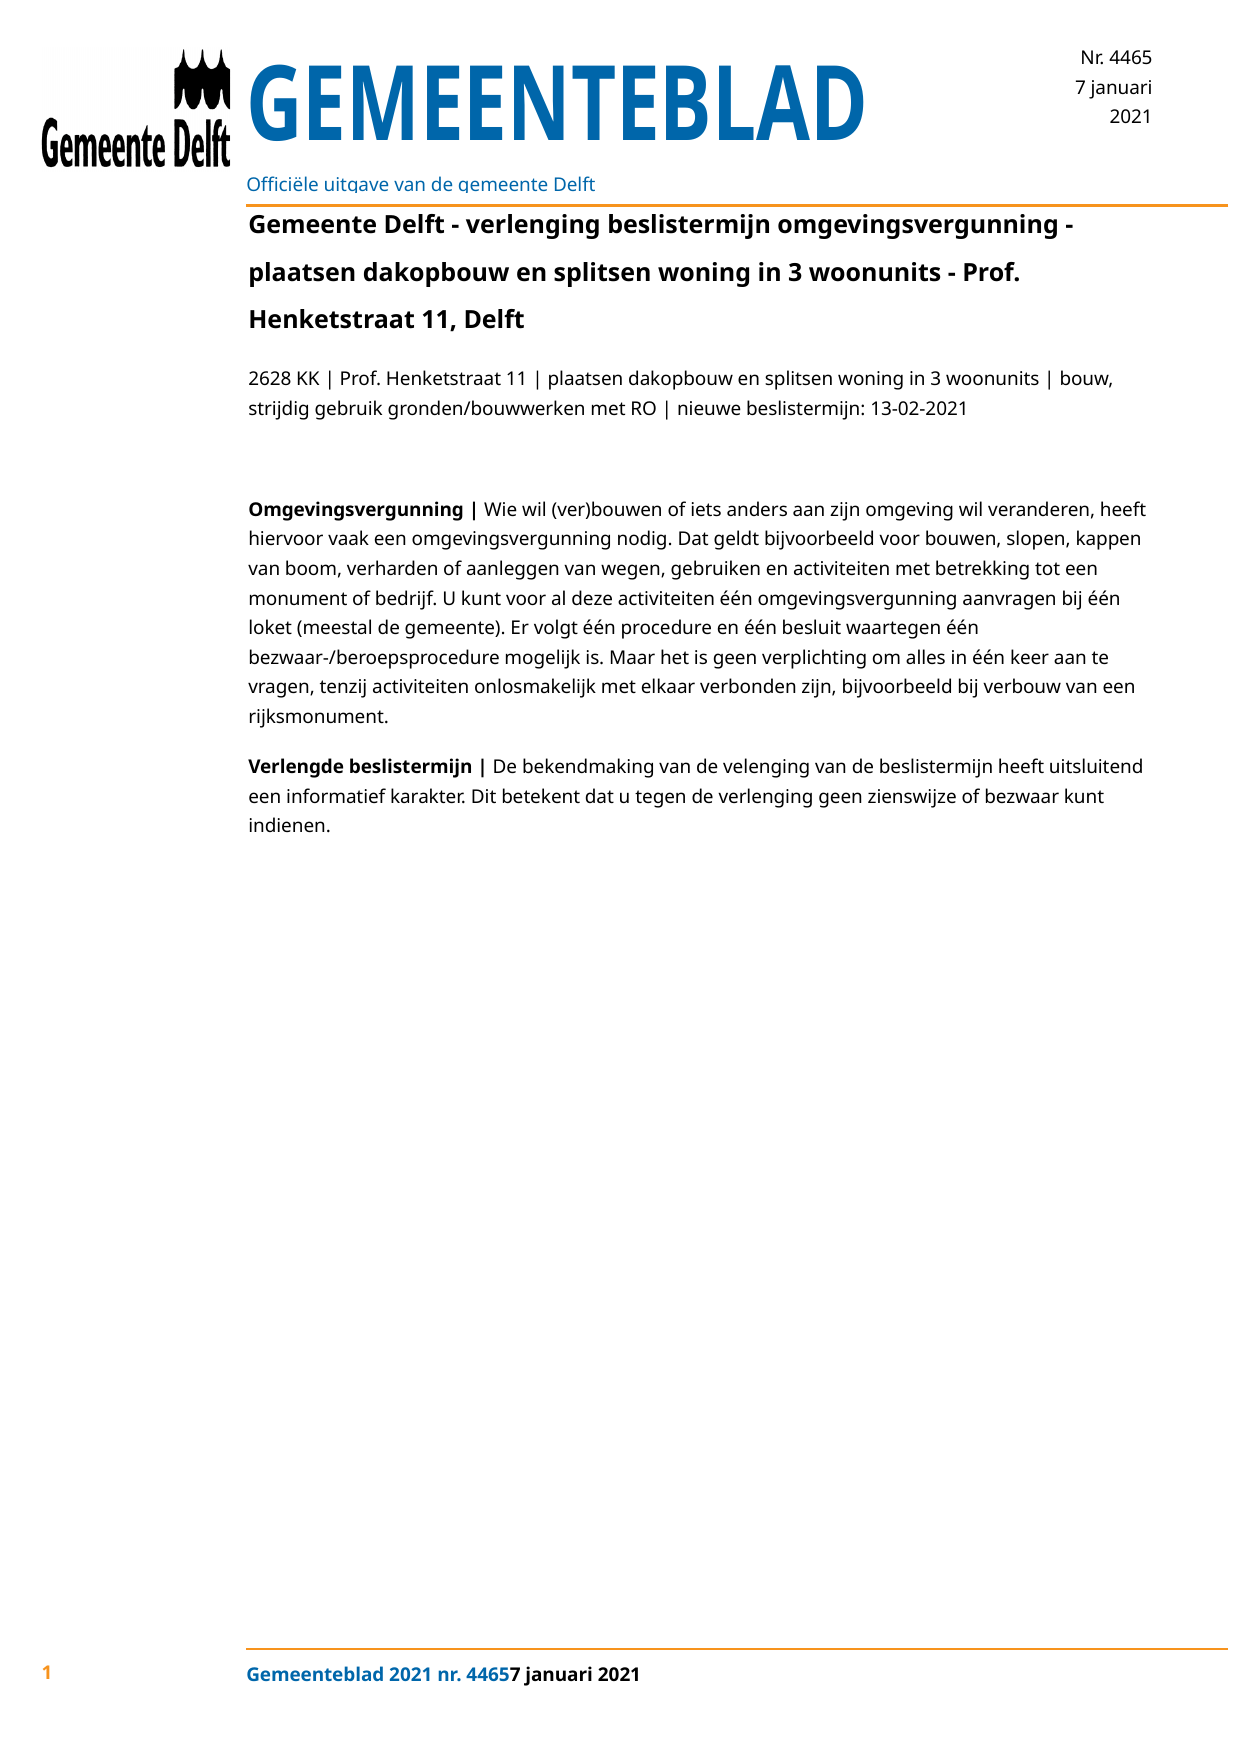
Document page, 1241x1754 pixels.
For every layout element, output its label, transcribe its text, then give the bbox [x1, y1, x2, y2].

text 2628 KK | Prof. Henketstraat 11 | plaatsen dakopbouw en splitsen woning in 3 woonunits | bouw, strijdig gebruik gronden/bouwwerken met RO | nieuwe beslistermijn: 13-02-2021 [248, 366, 1152, 421]
text Gemeente Delft - verlenging beslistermijn omgevingsvergunning - plaatsen dakopbouw en splitsen woning in 3 woonunits - Prof. Henketstraat 11, Delft [248, 207, 1152, 336]
text Verlengde beslistermijn | De bekendmaking van de velenging van de beslistermijn heeft uitsluitend een informatief karakter. Dit betekent dat u tegen de verlenging geen zienswijze of bezwaar kunt indienen. [248, 753, 1152, 838]
text Omgevingsvergunning | Wie wil (ver)bouwen of iets anders aan zijn omgeving wil veranderen, heeft hiervoor vaak een omgevingsvergunning nodig. Dat geldt bijvoorbeeld voor bouwen, slopen, kappen van boom, verharden of aanleggen van wegen, gebruiken en activiteiten met betrekking tot een monument of bedrijf. U kunt voor al deze activiteiten één omgevingsvergunning aanvragen bij één loket (meestal de gemeente). Er volgt één procedure en één besluit waartegen één bezwaar-/beroepsprocedure mogelijk is. Maar het is geen verplichting om alles in één keer aan te vragen, tenzij activiteiten onlosmakelijk met elkaar verbonden zijn, bijvoorbeeld bij verbouw van een rijksmonument. [248, 496, 1152, 729]
picture [41, 47, 231, 172]
